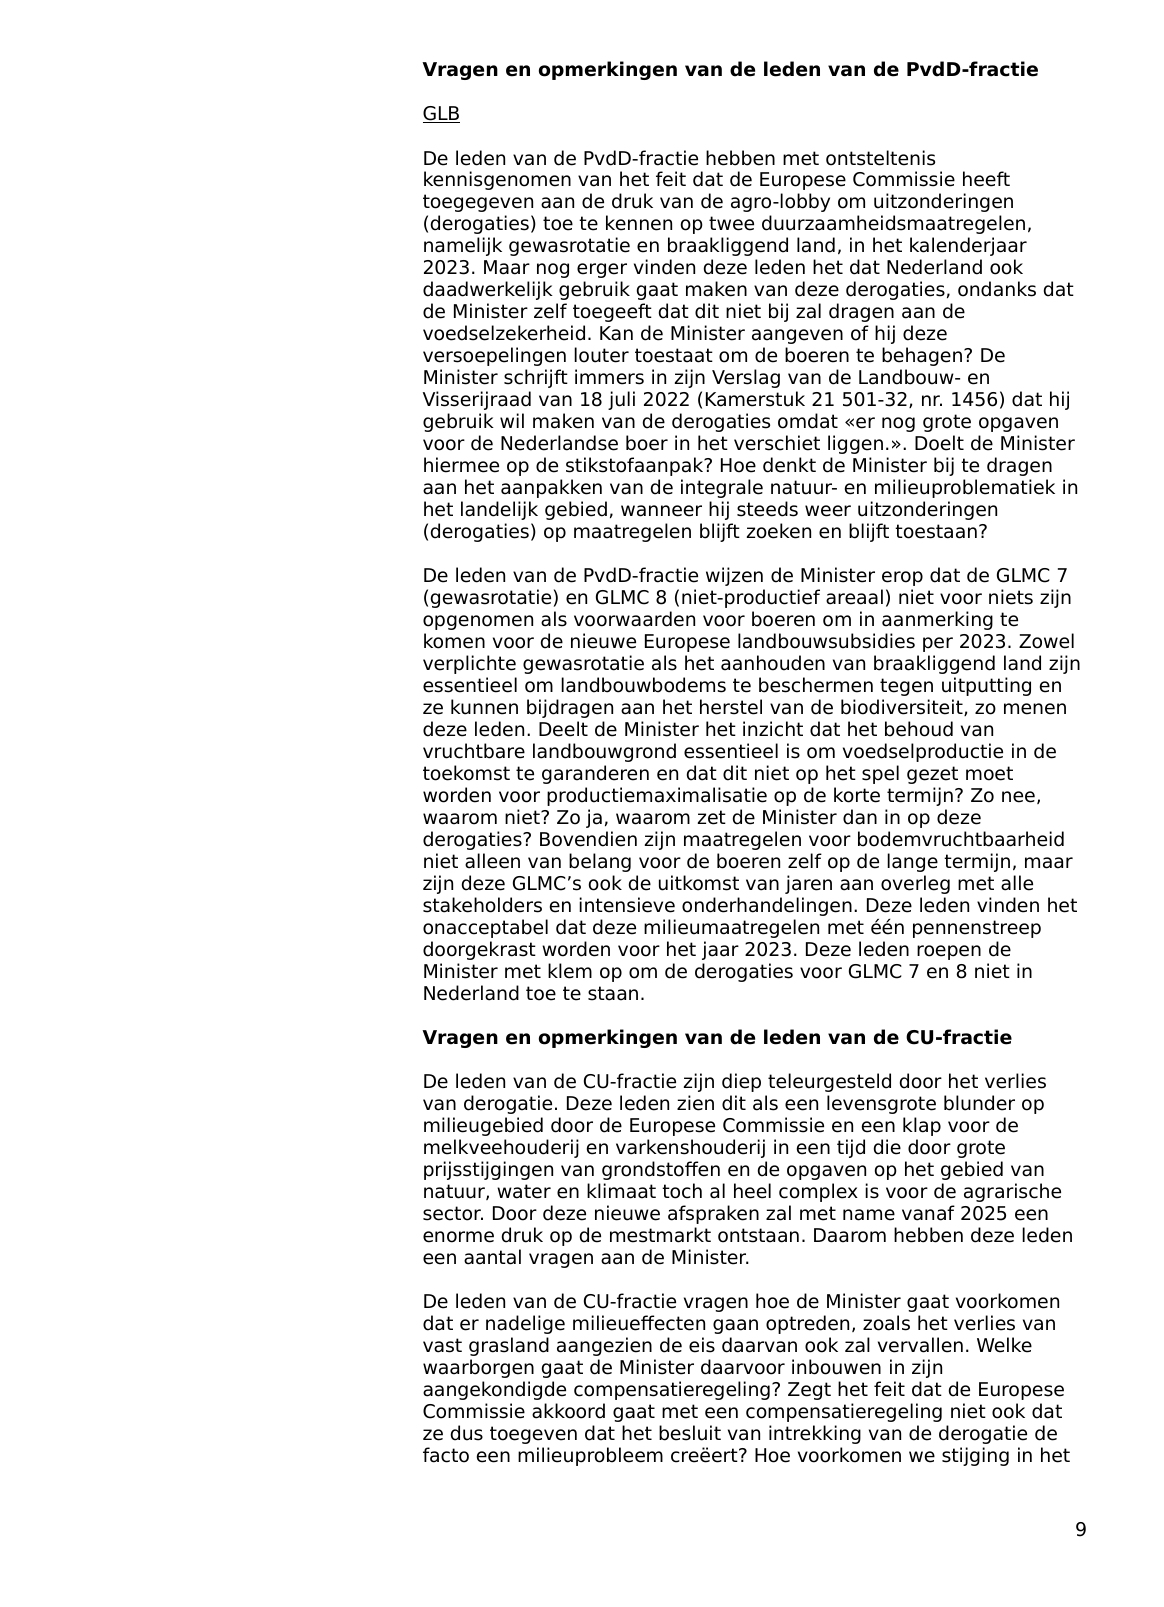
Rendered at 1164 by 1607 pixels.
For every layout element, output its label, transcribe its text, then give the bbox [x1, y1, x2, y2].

subtitle Vragen en opmerkingen van de leden van de PvdD-fractie [422, 59, 1087, 81]
text De leden van de PvdD-fractie hebben met ontsteltenis kennisgenomen van het feit dat de Europese Commissie heeft toegegeven aan de druk van de agro-lobby om uitzonderingen (derogaties) toe te kennen op twee duurzaamheidsmaatregelen, namelijk gewasrotatie en braakliggend land, in het kalenderjaar 2023. Maar nog erger vinden deze leden het dat Nederland ook daadwerkelijk gebruik gaat maken van deze derogaties, ondanks dat de Minister zelf toegeeft dat dit niet bij zal dragen aan de voedselzekerheid. Kan de Minister aangeven of hij deze versoepelingen louter toestaat om de boeren te behagen? De Minister schrijft immers in zijn Verslag van de Landbouw- en Visserijraad van 18 juli 2022 (Kamerstuk 21 501-32, nr. 1456) dat hij gebruik wil maken van de derogaties omdat «er nog grote opgaven voor de Nederlandse boer in het verschiet liggen.». Doelt de Minister hiermee op de stikstofaanpak? Hoe denkt de Minister bij te dragen aan het aanpakken van de integrale natuur- en milieuproblematiek in het landelijk gebied, wanneer hij steeds weer uitzonderingen (derogaties) op maatregelen blijft zoeken en blijft toestaan? [422, 147, 1087, 543]
subtitle GLB [422, 103, 1087, 125]
text De leden van de PvdD-fractie wijzen de Minister erop dat de GLMC 7 (gewasrotatie) en GLMC 8 (niet-productief areaal) niet voor niets zijn opgenomen als voorwaarden voor boeren om in aanmerking te komen voor de nieuwe Europese landbouwsubsidies per 2023. Zowel verplichte gewasrotatie als het aanhouden van braakliggend land zijn essentieel om landbouwbodems te beschermen tegen uitputting en ze kunnen bijdragen aan het herstel van de biodiversiteit, zo menen deze leden. Deelt de Minister het inzicht dat het behoud van vruchtbare landbouwgrond essentieel is om voedselproductie in de toekomst te garanderen en dat dit niet op het spel gezet moet worden voor productiemaximalisatie op de korte termijn? Zo nee, waarom niet? Zo ja, waarom zet de Minister dan in op deze derogaties? Bovendien zijn maatregelen voor bodemvruchtbaarheid niet alleen van belang voor de boeren zelf op de lange termijn, maar zijn deze GLMC’s ook de uitkomst van jaren aan overleg met alle stakeholders en intensieve onderhandelingen. Deze leden vinden het onacceptabel dat deze milieumaatregelen met één pennenstreep doorgekrast worden voor het jaar 2023. Deze leden roepen de Minister met klem op om de derogaties voor GLMC 7 en 8 niet in Nederland toe te staan. [422, 565, 1087, 1005]
text De leden van de CU-fractie vragen hoe de Minister gaat voorkomen dat er nadelige milieueffecten gaan optreden, zoals het verlies van vast grasland aangezien de eis daarvan ook zal vervallen. Welke waarborgen gaat de Minister daarvoor inbouwen in zijn aangekondigde compensatieregeling? Zegt het feit dat de Europese Commissie akkoord gaat met een compensatieregeling niet ook dat ze dus toegeven dat het besluit van intrekking van de derogatie de facto een milieuprobleem creëert? Hoe voorkomen we stijging in het [422, 1291, 1087, 1467]
subtitle Vragen en opmerkingen van de leden van de CU-fractie [422, 1027, 1087, 1049]
text De leden van de CU-fractie zijn diep teleurgesteld door het verlies van derogatie. Deze leden zien dit als een levensgrote blunder op milieugebied door de Europese Commissie en een klap voor de melkveehouderij en varkenshouderij in een tijd die door grote prijsstijgingen van grondstoffen en de opgaven op het gebied van natuur, water en klimaat toch al heel complex is voor de agrarische sector. Door deze nieuwe afspraken zal met name vanaf 2025 een enorme druk op de mestmarkt ontstaan. Daarom hebben deze leden een aantal vragen aan de Minister. [422, 1071, 1087, 1269]
